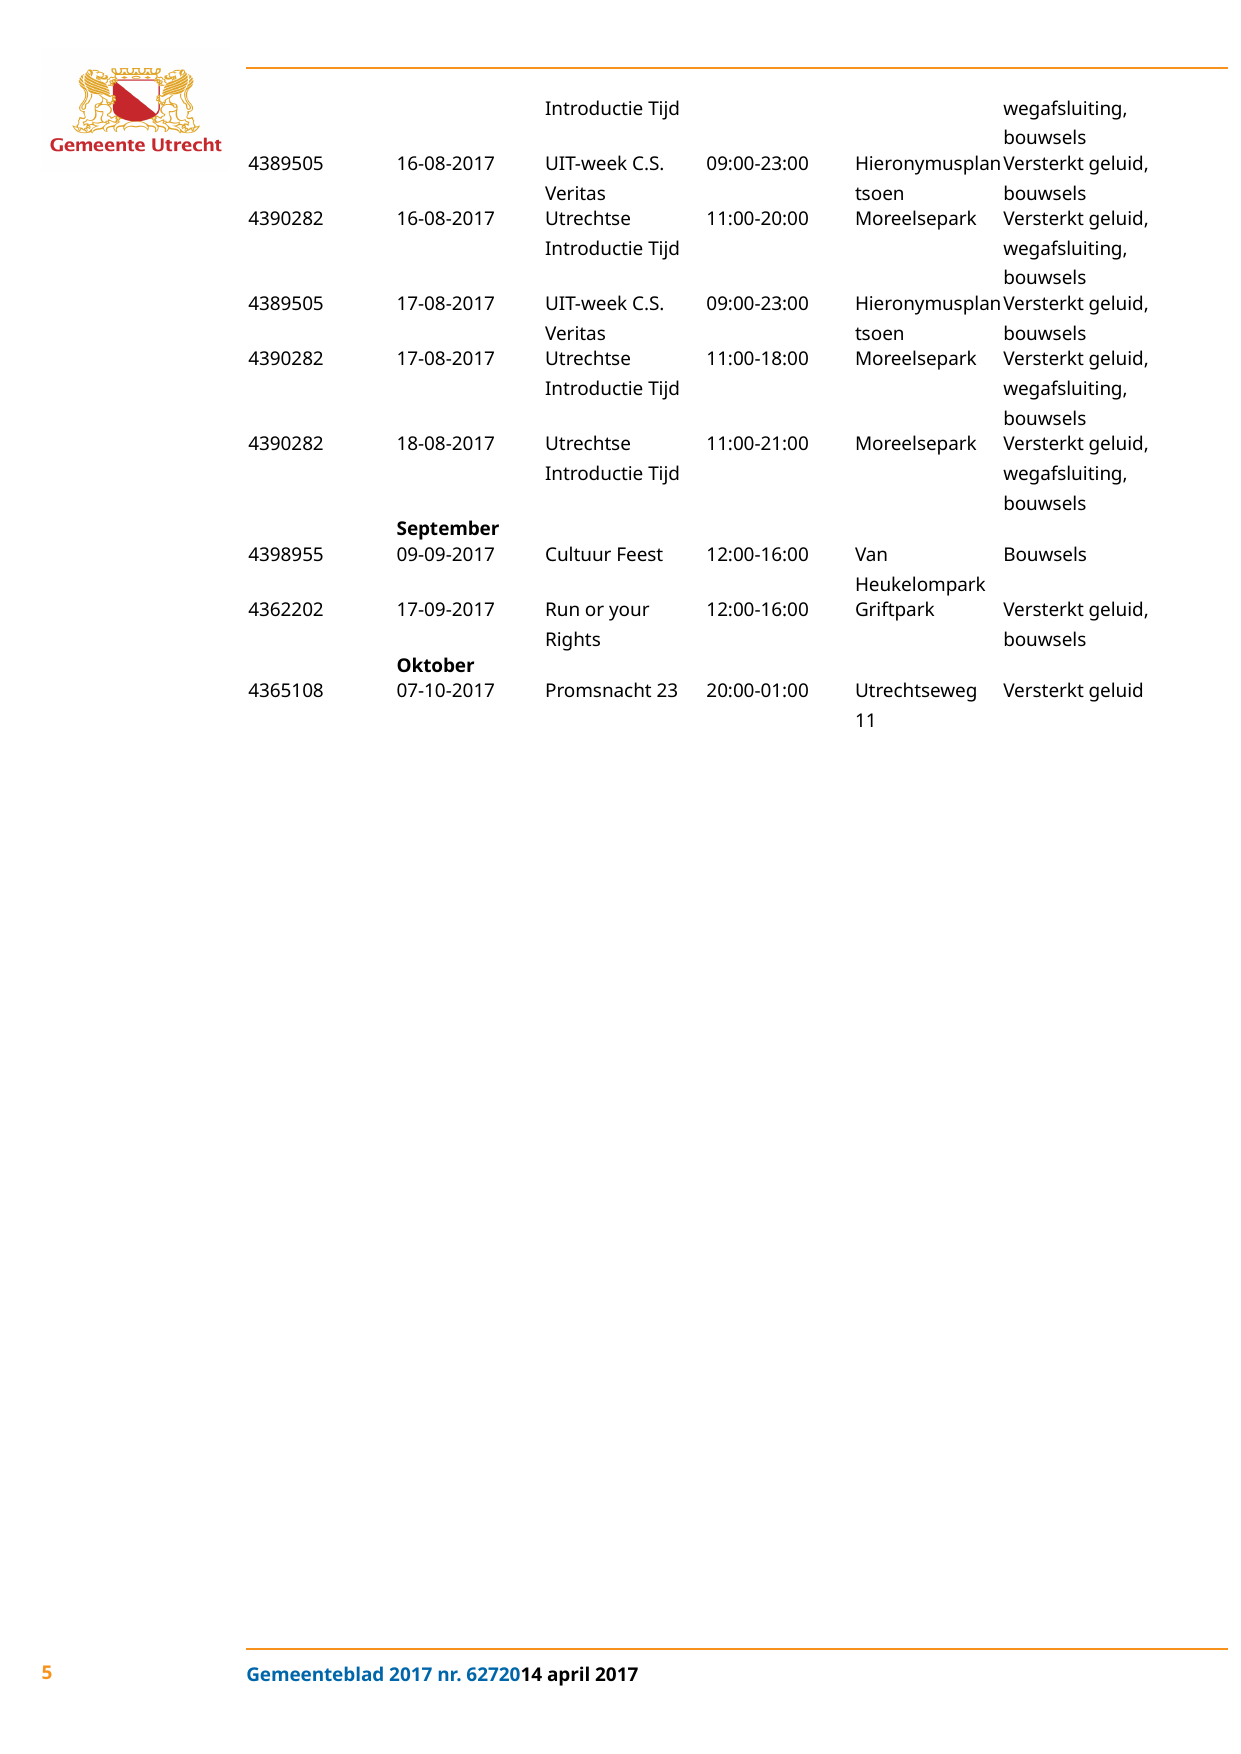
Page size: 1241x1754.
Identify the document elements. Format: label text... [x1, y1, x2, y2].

table_cell 09-09-2017 [396, 541, 545, 596]
table_cell [1003, 515, 1152, 541]
table_cell 07-10-2017 [396, 678, 545, 733]
table_cell 16-08-2017 [396, 205, 545, 290]
table_cell 09:00-23:00 [706, 150, 855, 205]
table_cell Griftpark [855, 596, 1003, 652]
table_cell 20:00-01:00 [706, 678, 855, 733]
table_cell [1003, 652, 1152, 677]
table_cell Oktober [396, 652, 545, 677]
table_cell Hieronymusplantsoen [855, 290, 1003, 346]
table_cell Utrechtse Introductie Tijd [545, 431, 706, 515]
table_cell Moreelsepark [855, 431, 1003, 515]
table_cell Versterkt geluid [1003, 678, 1152, 733]
table_cell 11:00-18:00 [706, 346, 855, 431]
table_cell 17-08-2017 [396, 290, 545, 346]
table_cell 4389505 [248, 150, 396, 205]
table_cell Introductie Tijd [545, 95, 706, 150]
table_cell Versterkt geluid, wegafsluiting, bouwsels [1003, 431, 1152, 515]
table_cell [248, 515, 396, 541]
table_cell 12:00-16:00 [706, 596, 855, 652]
table_cell [706, 652, 855, 677]
table_cell 4390282 [248, 205, 396, 290]
table_cell Van Heukelompark [855, 541, 1003, 596]
table_cell 12:00-16:00 [706, 541, 855, 596]
table_cell Versterkt geluid, bouwsels [1003, 596, 1152, 652]
table_cell 11:00-21:00 [706, 431, 855, 515]
table_cell 4390282 [248, 431, 396, 515]
table_cell 4365108 [248, 678, 396, 733]
table_cell Versterkt geluid, bouwsels [1003, 150, 1152, 205]
table_cell Run or your Rights [545, 596, 706, 652]
table_cell 16-08-2017 [396, 150, 545, 205]
table_cell 18-08-2017 [396, 431, 545, 515]
table_cell 17-09-2017 [396, 596, 545, 652]
table_cell [855, 652, 1003, 677]
table_cell Versterkt geluid, wegafsluiting, bouwsels [1003, 346, 1152, 431]
table_cell wegafsluiting, bouwsels [1003, 95, 1152, 150]
table_cell [248, 95, 396, 150]
table_cell Versterkt geluid, wegafsluiting, bouwsels [1003, 205, 1152, 290]
table_cell 09:00-23:00 [706, 290, 855, 346]
table_cell [855, 95, 1003, 150]
table_cell 11:00-20:00 [706, 205, 855, 290]
table_cell 4362202 [248, 596, 396, 652]
table_cell 4398955 [248, 541, 396, 596]
table_cell 4390282 [248, 346, 396, 431]
table_cell September [396, 515, 545, 541]
table_cell Versterkt geluid, bouwsels [1003, 290, 1152, 346]
table_cell [396, 95, 545, 150]
table_cell UIT-week C.S. Veritas [545, 150, 706, 205]
table_cell Utrechtse Introductie Tijd [545, 346, 706, 431]
table_cell 4389505 [248, 290, 396, 346]
table_cell [855, 515, 1003, 541]
table_cell Promsnacht 23 [545, 678, 706, 733]
table_cell 17-08-2017 [396, 346, 545, 431]
table_cell Moreelsepark [855, 205, 1003, 290]
table_cell Hieronymusplantsoen [855, 150, 1003, 205]
picture [41, 47, 231, 172]
table_cell [706, 95, 855, 150]
table_cell [545, 515, 706, 541]
table_cell Moreelsepark [855, 346, 1003, 431]
table_cell [545, 652, 706, 677]
table_cell Cultuur Feest [545, 541, 706, 596]
table_cell [706, 515, 855, 541]
table_cell Utrechtseweg 11 [855, 678, 1003, 733]
table_cell Bouwsels [1003, 541, 1152, 596]
table_cell [248, 652, 396, 677]
table_cell UIT-week C.S. Veritas [545, 290, 706, 346]
table_cell Utrechtse Introductie Tijd [545, 205, 706, 290]
